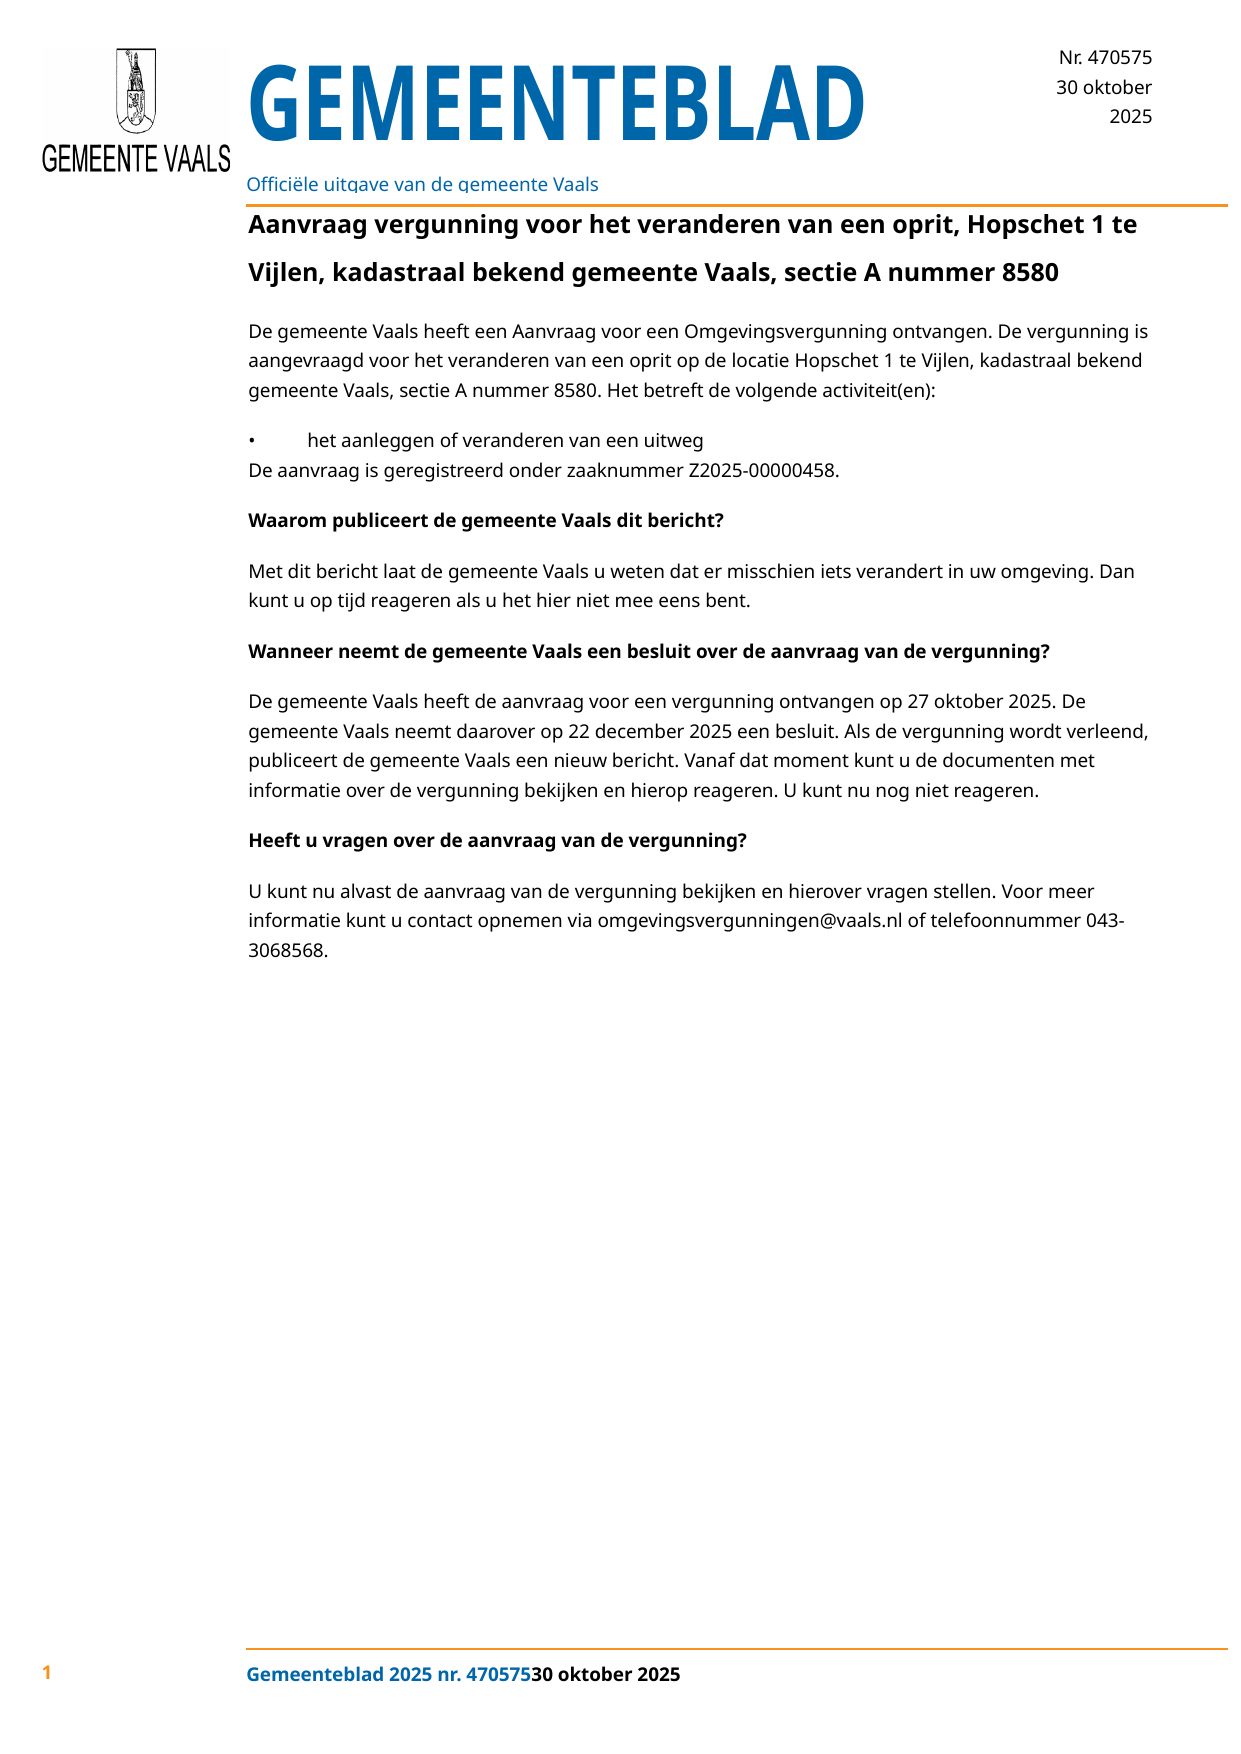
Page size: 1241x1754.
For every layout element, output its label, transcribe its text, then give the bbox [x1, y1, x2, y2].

text U kunt nu alvast de aanvraag van de vergunning bekijken en hierover vragen stellen. Voor meer informatie kunt u contact opnemen via omgevingsvergunningen@vaals.nl of telefoonnummer 043-3068568. [248, 878, 1152, 963]
text Met dit bericht laat de gemeente Vaals u weten dat er misschien iets verandert in uw omgeving. Dan kunt u op tijd reageren als u het hier niet mee eens bent. [248, 558, 1152, 613]
text De gemeente Vaals heeft de aanvraag voor een vergunning ontvangen op 27 oktober 2025. De gemeente Vaals neemt daarover op 22 december 2025 een besluit. Als de vergunning wordt verleend, publiceert de gemeente Vaals een nieuw bericht. Vanaf dat moment kunt u de documenten met informatie over de vergunning bekijken en hierop reageren. U kunt nu nog niet reageren. [248, 688, 1152, 803]
text Heeft u vragen over de aanvraag van de vergunning? [248, 827, 1152, 853]
text De aanvraag is geregistreerd onder zaaknummer Z2025-00000458. [248, 457, 1152, 483]
picture [41, 47, 231, 172]
text Waarom publiceert de gemeente Vaals dit bericht? [248, 507, 1152, 533]
text Aanvraag vergunning voor het veranderen van een oprit, Hopschet 1 te Vijlen, kadastraal bekend gemeente Vaals, sectie A nummer 8580 [248, 207, 1152, 288]
text De gemeente Vaals heeft een Aanvraag voor een Omgevingsvergunning ontvangen. De vergunning is aangevraagd voor het veranderen van een oprit op de locatie Hopschet 1 te Vijlen, kadastraal bekend gemeente Vaals, sectie A nummer 8580. Het betreft de volgende activiteit(en): [248, 318, 1152, 403]
list het aanleggen of veranderen van een uitweg [248, 427, 1152, 453]
text Wanneer neemt de gemeente Vaals een besluit over de aanvraag van de vergunning? [248, 638, 1152, 664]
